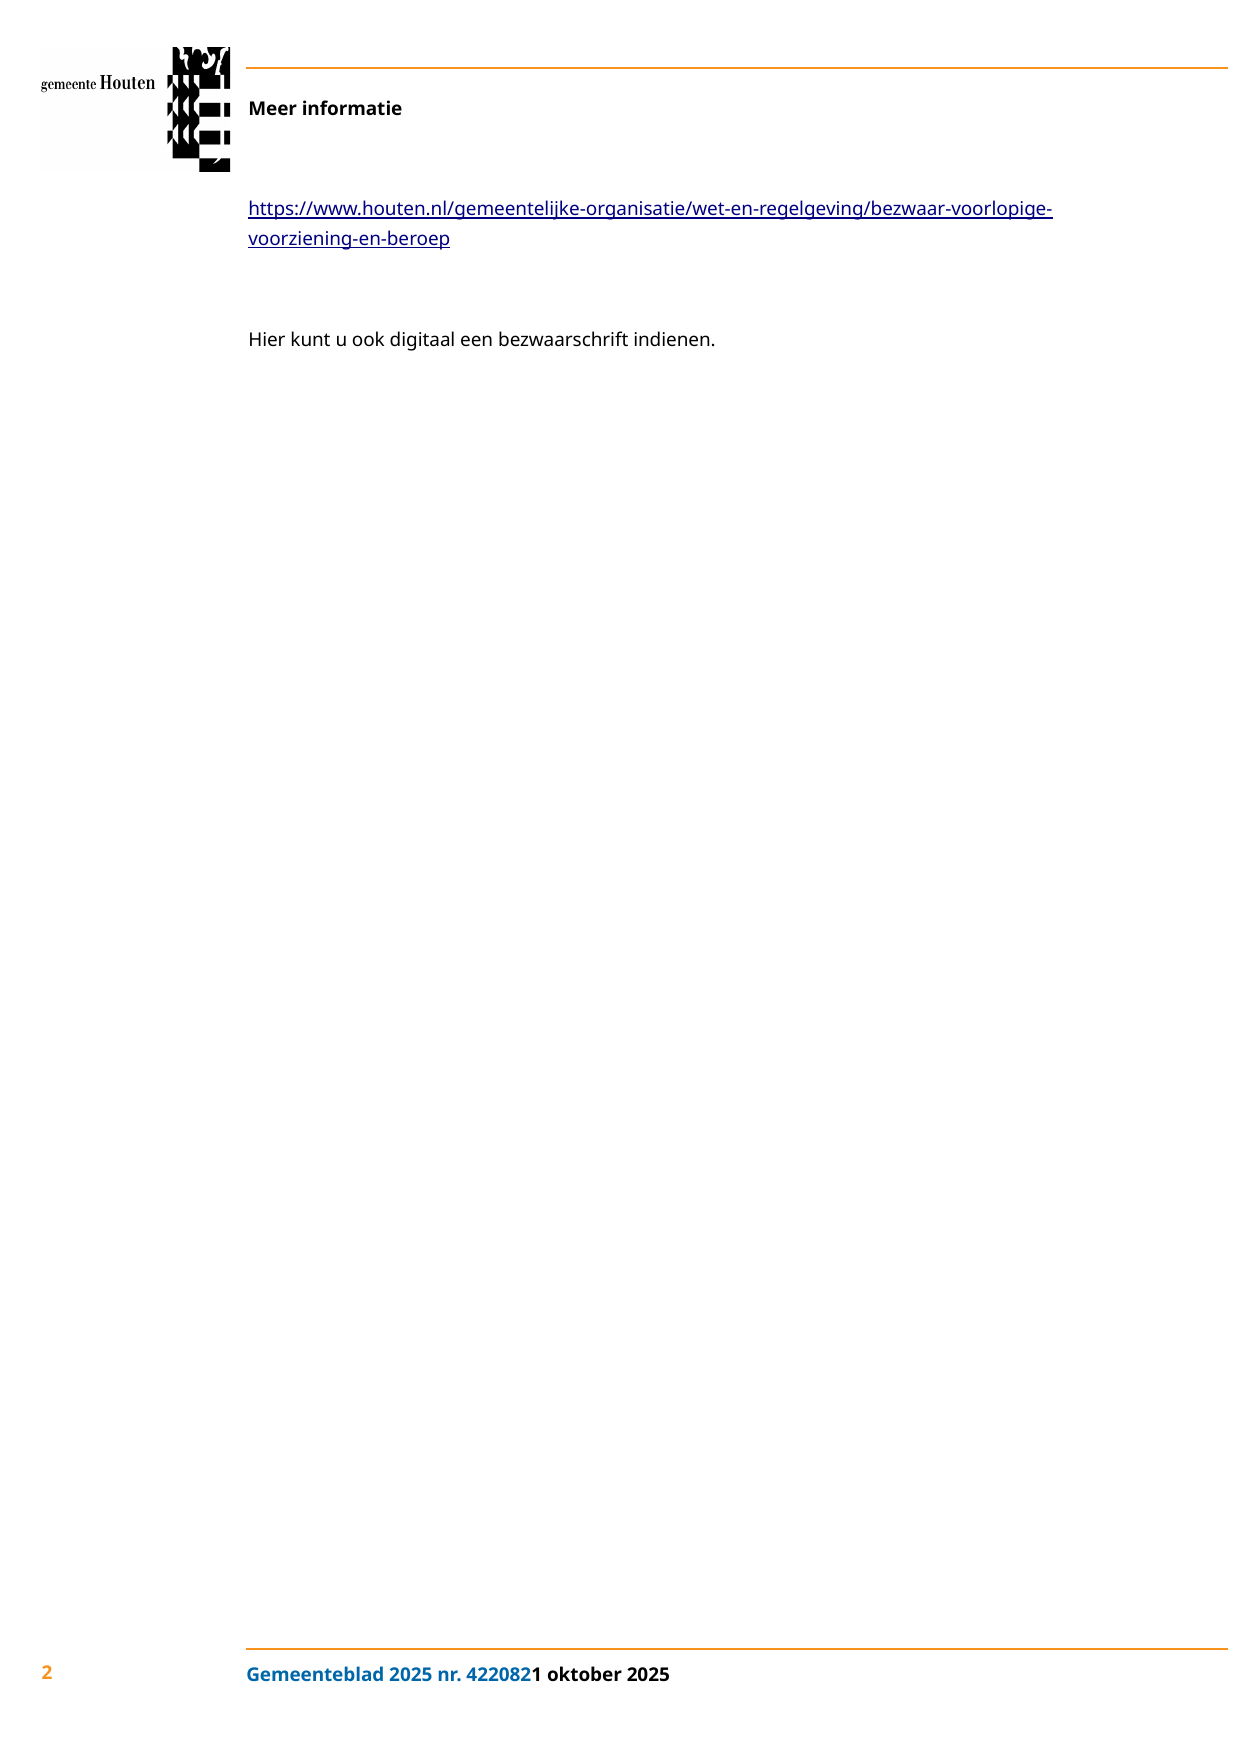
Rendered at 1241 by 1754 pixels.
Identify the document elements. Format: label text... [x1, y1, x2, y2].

text Meer informatie [248, 95, 1152, 121]
text https://www.houten.nl/gemeentelijke-organisatie/wet-en-regelgeving/bezwaar-voorlopige-voorziening-en-beroep [248, 196, 1152, 251]
picture [41, 47, 231, 172]
text Hier kunt u ook digitaal een bezwaarschrift indienen. [248, 326, 1152, 352]
